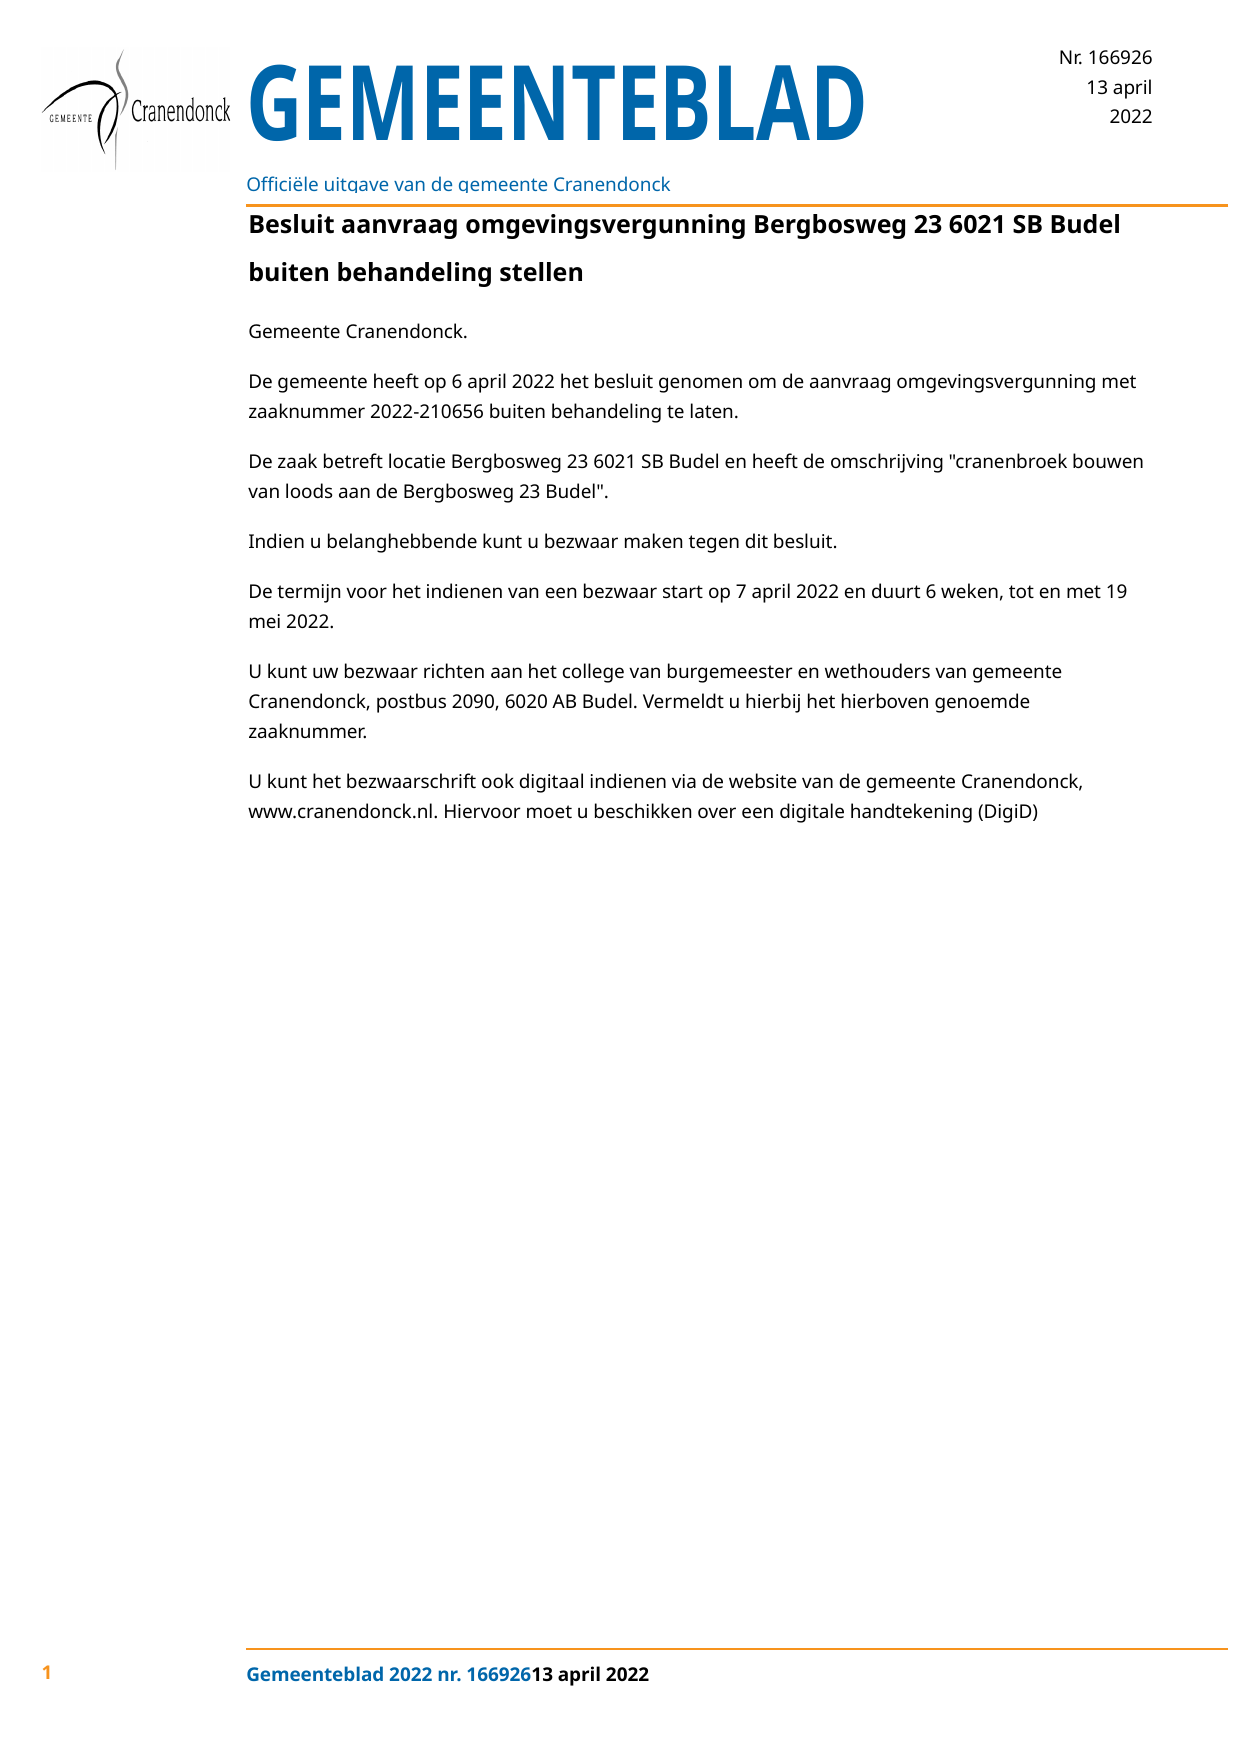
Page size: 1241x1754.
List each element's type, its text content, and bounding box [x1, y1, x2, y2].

text De gemeente heeft op 6 april 2022 het besluit genomen om de aanvraag omgevingsvergunning met zaaknummer 2022-210656 buiten behandeling te laten. [248, 368, 1152, 424]
picture [41, 47, 231, 172]
text De zaak betreft locatie Bergbosweg 23 6021 SB Budel en heeft de omschrijving "cranenbroek bouwen van loods aan de Bergbosweg 23 Budel". [248, 448, 1152, 504]
text Gemeente Cranendonck. [248, 318, 1152, 344]
text U kunt het bezwaarschrift ook digitaal indienen via de website van de gemeente Cranendonck, www.cranendonck.nl. Hiervoor moet u beschikken over een digitale handtekening (DigiD) [248, 768, 1152, 824]
text Besluit aanvraag omgevingsvergunning Bergbosweg 23 6021 SB Budel buiten behandeling stellen [248, 207, 1152, 288]
text Indien u belanghebbende kunt u bezwaar maken tegen dit besluit. [248, 528, 1152, 554]
text U kunt uw bezwaar richten aan het college van burgemeester en wethouders van gemeente Cranendonck, postbus 2090, 6020 AB Budel. Vermeldt u hierbij het hierboven genoemde zaaknummer. [248, 659, 1152, 744]
text De termijn voor het indienen van een bezwaar start op 7 april 2022 en duurt 6 weken, tot en met 19 mei 2022. [248, 579, 1152, 634]
